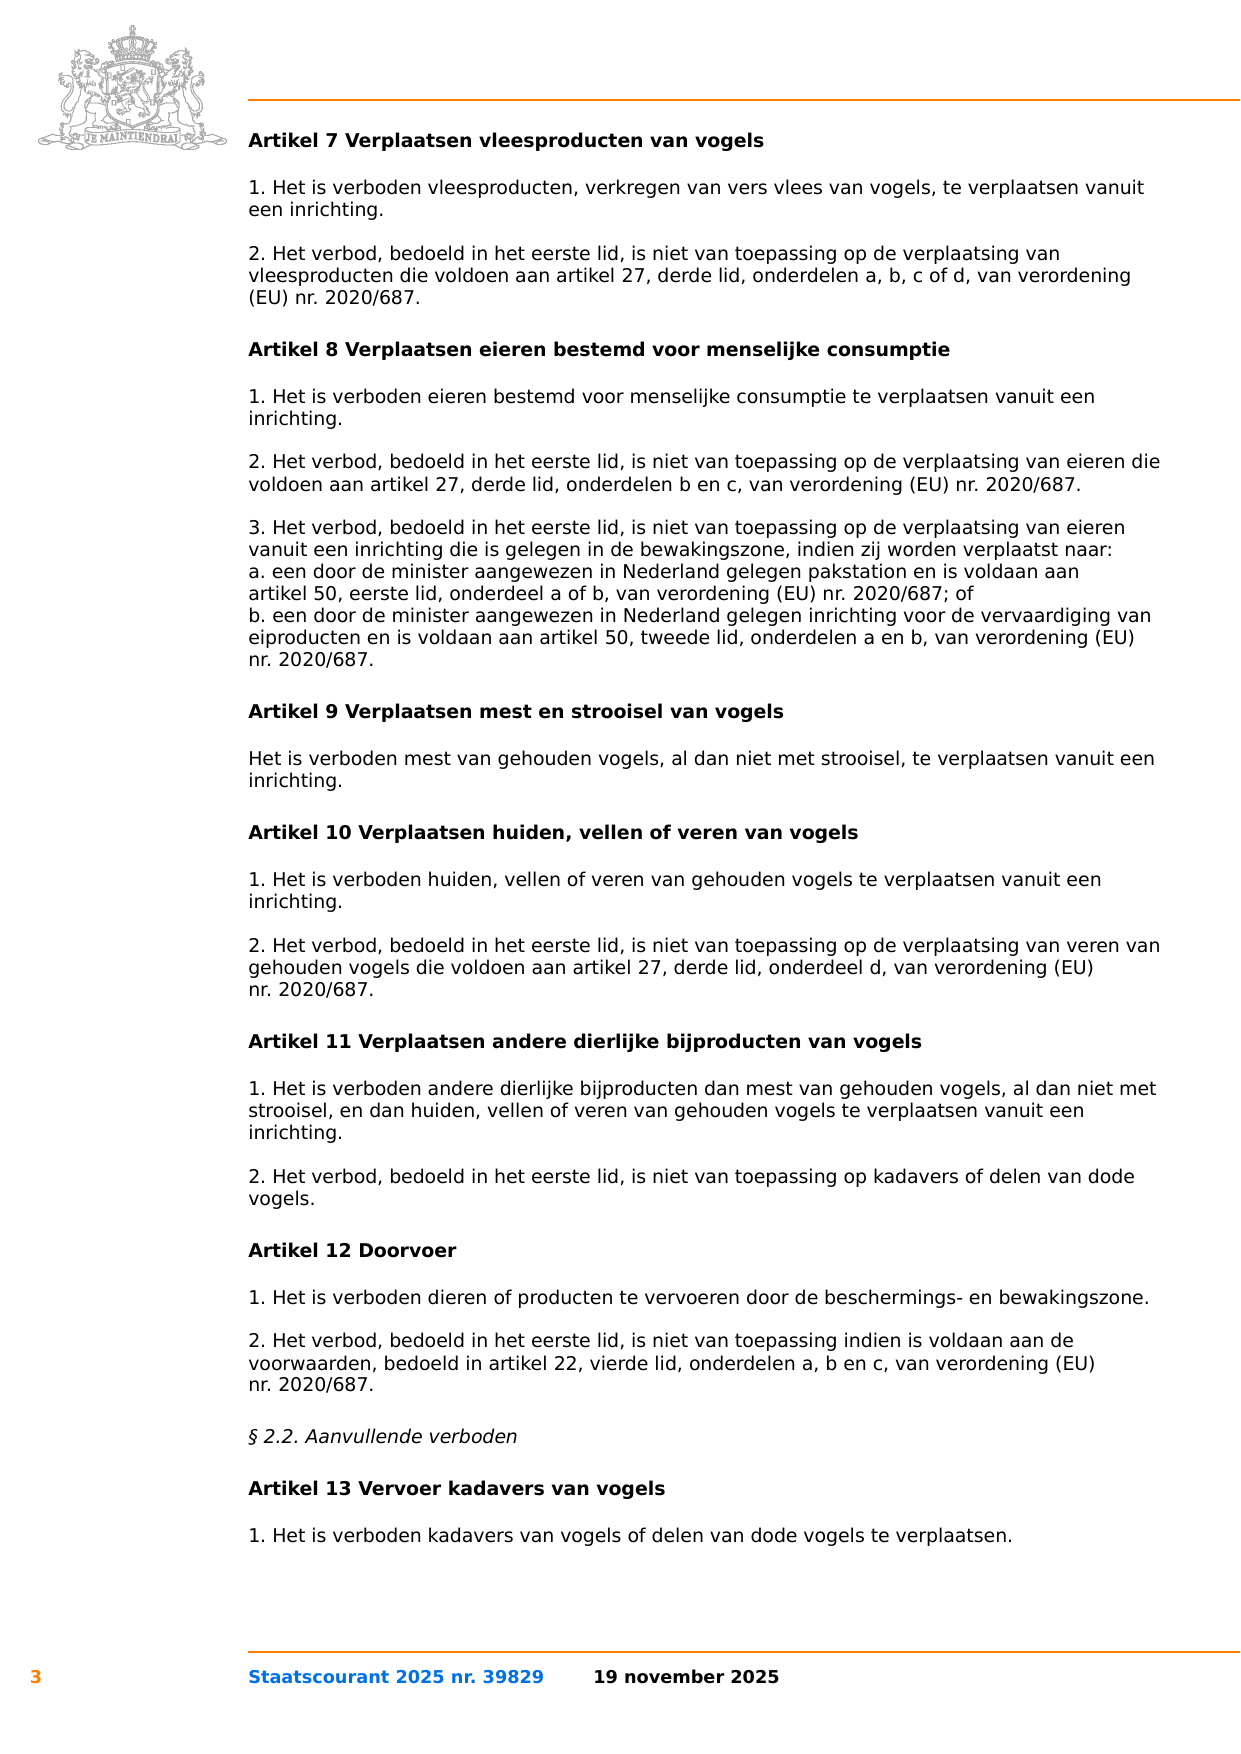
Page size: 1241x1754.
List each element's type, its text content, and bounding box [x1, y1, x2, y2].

text 2. Het verbod, bedoeld in het eerste lid, is niet van toepassing indien is voldaan aan de voorwaarden, bedoeld in artikel 22, vierde lid, onderdelen a, b en c, van verordening (EU) nr. 2020/687. [248, 1330, 1163, 1396]
text 2. Het verbod, bedoeld in het eerste lid, is niet van toepassing op de verplaatsing van eieren die voldoen aan artikel 27, derde lid, onderdelen b en c, van verordening (EU) nr. 2020/687. [248, 451, 1163, 495]
subtitle Artikel 7 Verplaatsen vleesproducten van vogels [248, 130, 1163, 152]
subtitle § 2.2. Aanvullende verboden [248, 1426, 1163, 1448]
subtitle Artikel 13 Vervoer kadavers van vogels [248, 1478, 1163, 1500]
text a. een door de minister aangewezen in Nederland gelegen pakstation en is voldaan aan artikel 50, eerste lid, onderdeel a of b, van verordening (EU) nr. 2020/687; of [248, 561, 1163, 605]
picture [38, 25, 227, 150]
text 3. Het verbod, bedoeld in het eerste lid, is niet van toepassing op de verplaatsing van eieren vanuit een inrichting die is gelegen in de bewakingszone, indien zij worden verplaatst naar: [248, 517, 1163, 561]
text 2. Het verbod, bedoeld in het eerste lid, is niet van toepassing op kadavers of delen van dode vogels. [248, 1166, 1163, 1209]
text 1. Het is verboden huiden, vellen of veren van gehouden vogels te verplaatsen vanuit een inrichting. [248, 869, 1163, 913]
subtitle Artikel 8 Verplaatsen eieren bestemd voor menselijke consumptie [248, 339, 1163, 361]
text 1. Het is verboden vleesproducten, verkregen van vers vlees van vogels, te verplaatsen vanuit een inrichting. [248, 177, 1163, 221]
subtitle Artikel 9 Verplaatsen mest en strooisel van vogels [248, 701, 1163, 723]
subtitle Artikel 11 Verplaatsen andere dierlijke bijproducten van vogels [248, 1031, 1163, 1053]
text 1. Het is verboden kadavers van vogels of delen van dode vogels te verplaatsen. [248, 1525, 1163, 1547]
text 2. Het verbod, bedoeld in het eerste lid, is niet van toepassing op de verplaatsing van vleesproducten die voldoen aan artikel 27, derde lid, onderdelen a, b, c of d, van verordening (EU) nr. 2020/687. [248, 243, 1163, 309]
text Het is verboden mest van gehouden vogels, al dan niet met strooisel, te verplaatsen vanuit een inrichting. [248, 748, 1163, 792]
text 1. Het is verboden andere dierlijke bijproducten dan mest van gehouden vogels, al dan niet met strooisel, en dan huiden, vellen of veren van gehouden vogels te verplaatsen vanuit een inrichting. [248, 1078, 1163, 1144]
text 2. Het verbod, bedoeld in het eerste lid, is niet van toepassing op de verplaatsing van veren van gehouden vogels die voldoen aan artikel 27, derde lid, onderdeel d, van verordening (EU) nr. 2020/687. [248, 935, 1163, 1001]
text 1. Het is verboden dieren of producten te vervoeren door de beschermings- en bewakingszone. [248, 1287, 1163, 1308]
text b. een door de minister aangewezen in Nederland gelegen inrichting voor de vervaardiging van eiproducten en is voldaan aan artikel 50, tweede lid, onderdelen a en b, van verordening (EU) nr. 2020/687. [248, 605, 1163, 671]
subtitle Artikel 10 Verplaatsen huiden, vellen of veren van vogels [248, 822, 1163, 844]
subtitle Artikel 12 Doorvoer [248, 1239, 1163, 1262]
text 1. Het is verboden eieren bestemd voor menselijke consumptie te verplaatsen vanuit een inrichting. [248, 386, 1163, 429]
